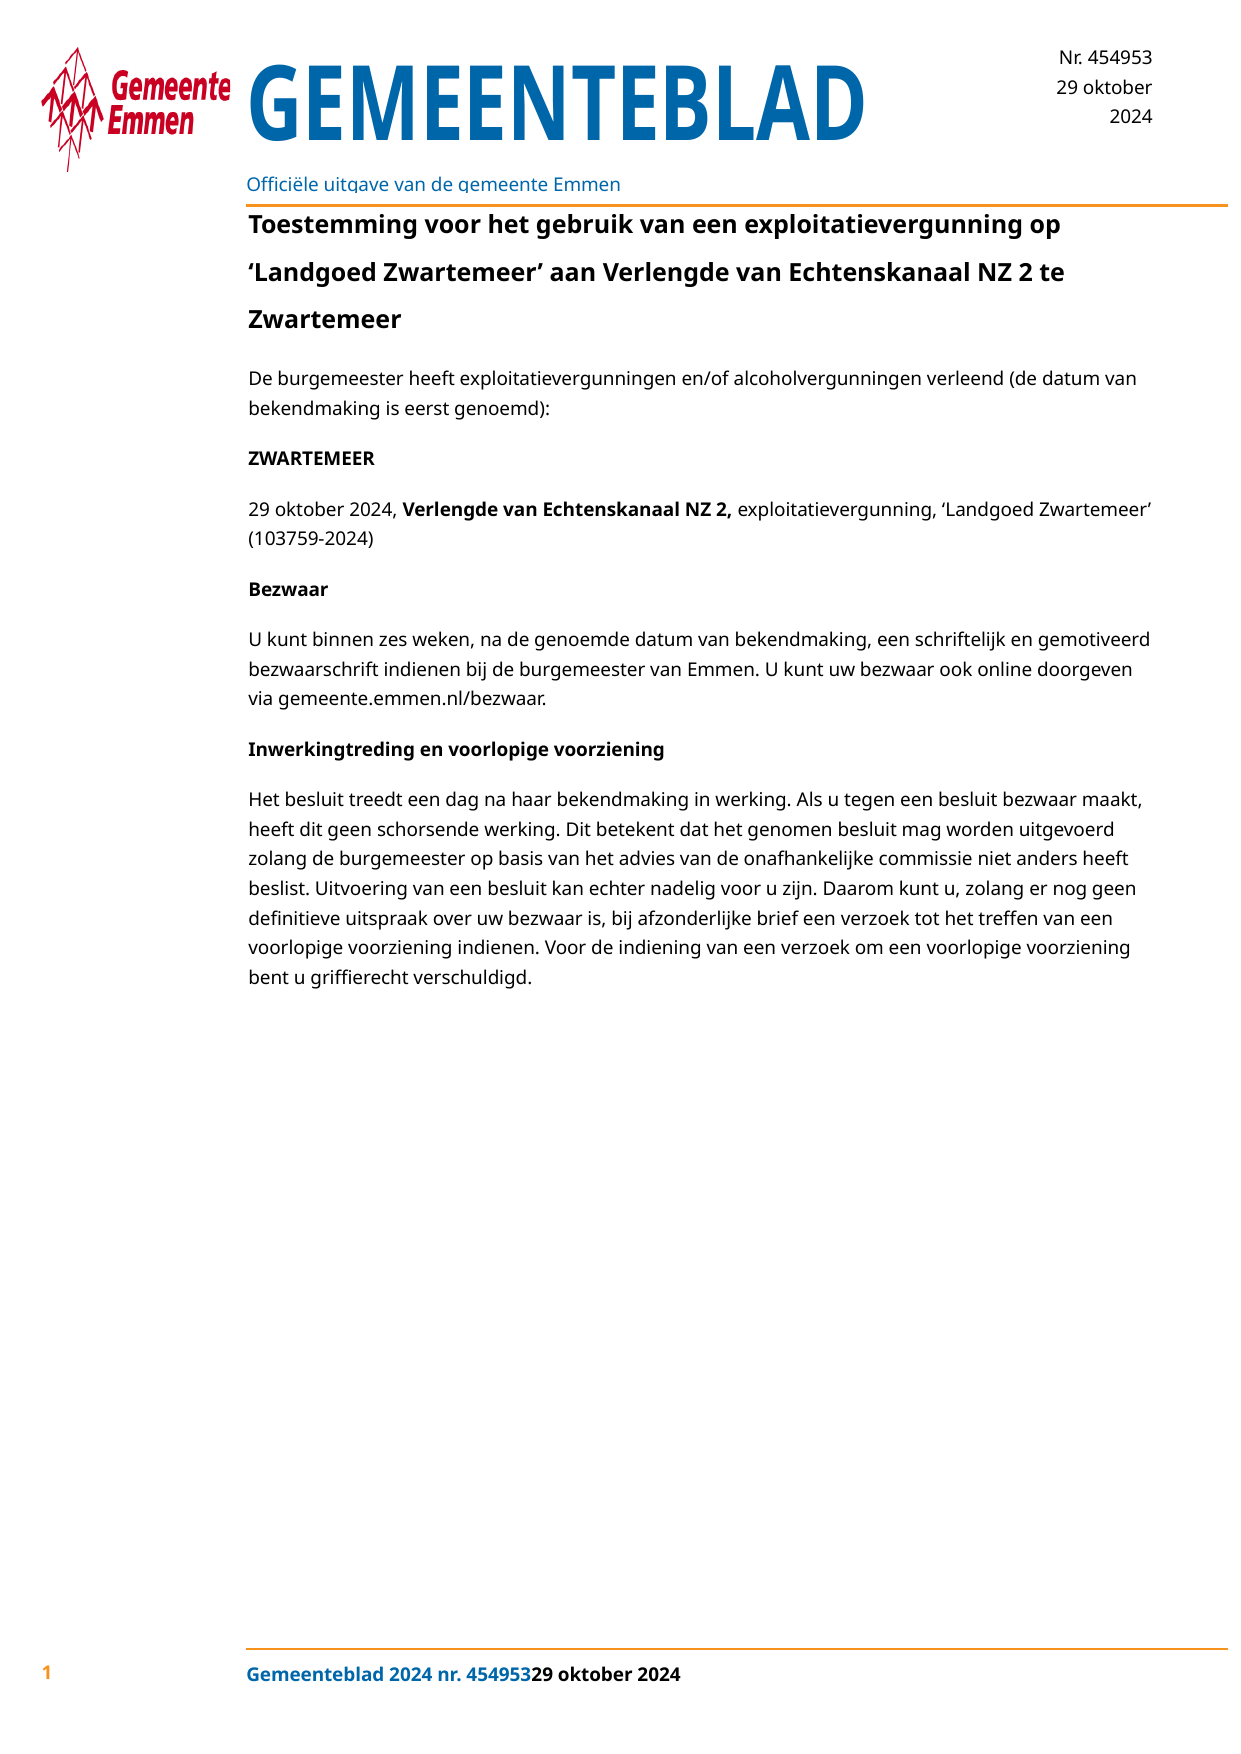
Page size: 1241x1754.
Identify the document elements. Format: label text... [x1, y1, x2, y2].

text U kunt binnen zes weken, na de genoemde datum van bekendmaking, een schriftelijk en gemotiveerd bezwaarschrift indienen bij de burgemeester van Emmen. U kunt uw bezwaar ook online doorgeven via gemeente.emmen.nl/bezwaar. [248, 626, 1152, 711]
text Bezwaar [248, 576, 1152, 602]
text Inwerkingtreding en voorlopige voorziening [248, 736, 1152, 762]
text Toestemming voor het gebruik van een exploitatievergunning op ‘Landgoed Zwartemeer’ aan Verlengde van Echtenskanaal NZ 2 te Zwartemeer [248, 207, 1152, 336]
text ZWARTEMEER [248, 446, 1152, 471]
text 29 oktober 2024, Verlengde van Echtenskanaal NZ 2, exploitatievergunning, ‘Landgoed Zwartemeer’ (103759-2024) [248, 496, 1152, 551]
text De burgemeester heeft exploitatievergunningen en/of alcoholvergunningen verleend (de datum van bekendmaking is eerst genoemd): [248, 366, 1152, 421]
text Het besluit treedt een dag na haar bekendmaking in werking. Als u tegen een besluit bezwaar maakt, heeft dit geen schorsende werking. Dit betekent dat het genomen besluit mag worden uitgevoerd zolang de burgemeester op basis van het advies van de onafhankelijke commissie niet anders heeft beslist. Uitvoering van een besluit kan echter nadelig voor u zijn. Daarom kunt u, zolang er nog geen definitieve uitspraak over uw bezwaar is, bij afzonderlijke brief een verzoek tot het treffen van een voorlopige voorziening indienen. Voor de indiening van een verzoek om een voorlopige voorziening bent u griffierecht verschuldigd. [248, 786, 1152, 989]
picture [41, 47, 231, 172]
